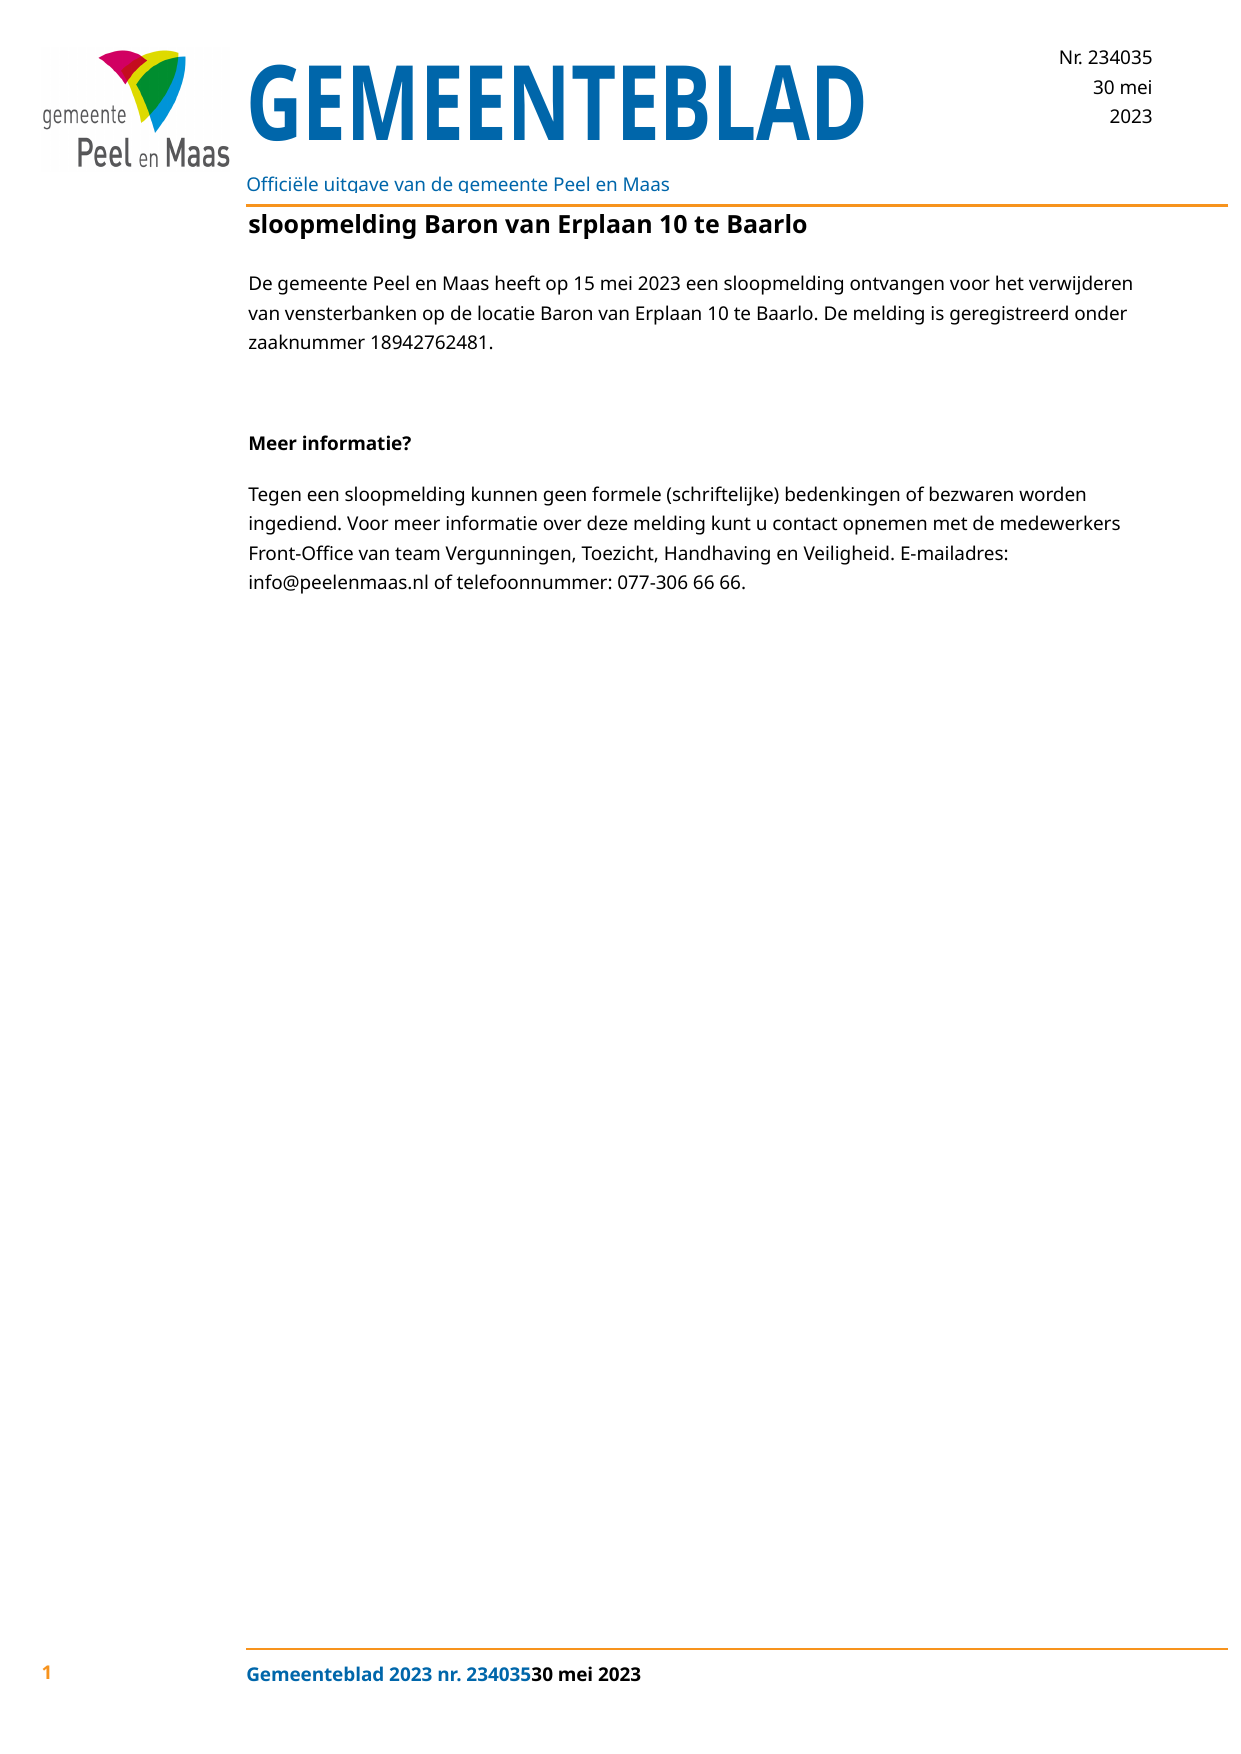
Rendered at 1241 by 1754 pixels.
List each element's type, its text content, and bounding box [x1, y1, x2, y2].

text De gemeente Peel en Maas heeft op 15 mei 2023 een sloopmelding ontvangen voor het verwijderen van vensterbanken op de locatie Baron van Erplaan 10 te Baarlo. De melding is geregistreerd onder zaaknummer 18942762481. [248, 270, 1152, 355]
text Meer informatie? [248, 430, 1152, 456]
text Tegen een sloopmelding kunnen geen formele (schriftelijke) bedenkingen of bezwaren worden ingediend. Voor meer informatie over deze melding kunt u contact opnemen met de medewerkers Front-Office van team Vergunningen, Toezicht, Handhaving en Veiligheid. E-mailadres: info@peelenmaas.nl of telefoonnummer: 077-306 66 66. [248, 481, 1152, 595]
picture [41, 47, 231, 172]
text sloopmelding Baron van Erplaan 10 te Baarlo [248, 207, 1152, 241]
